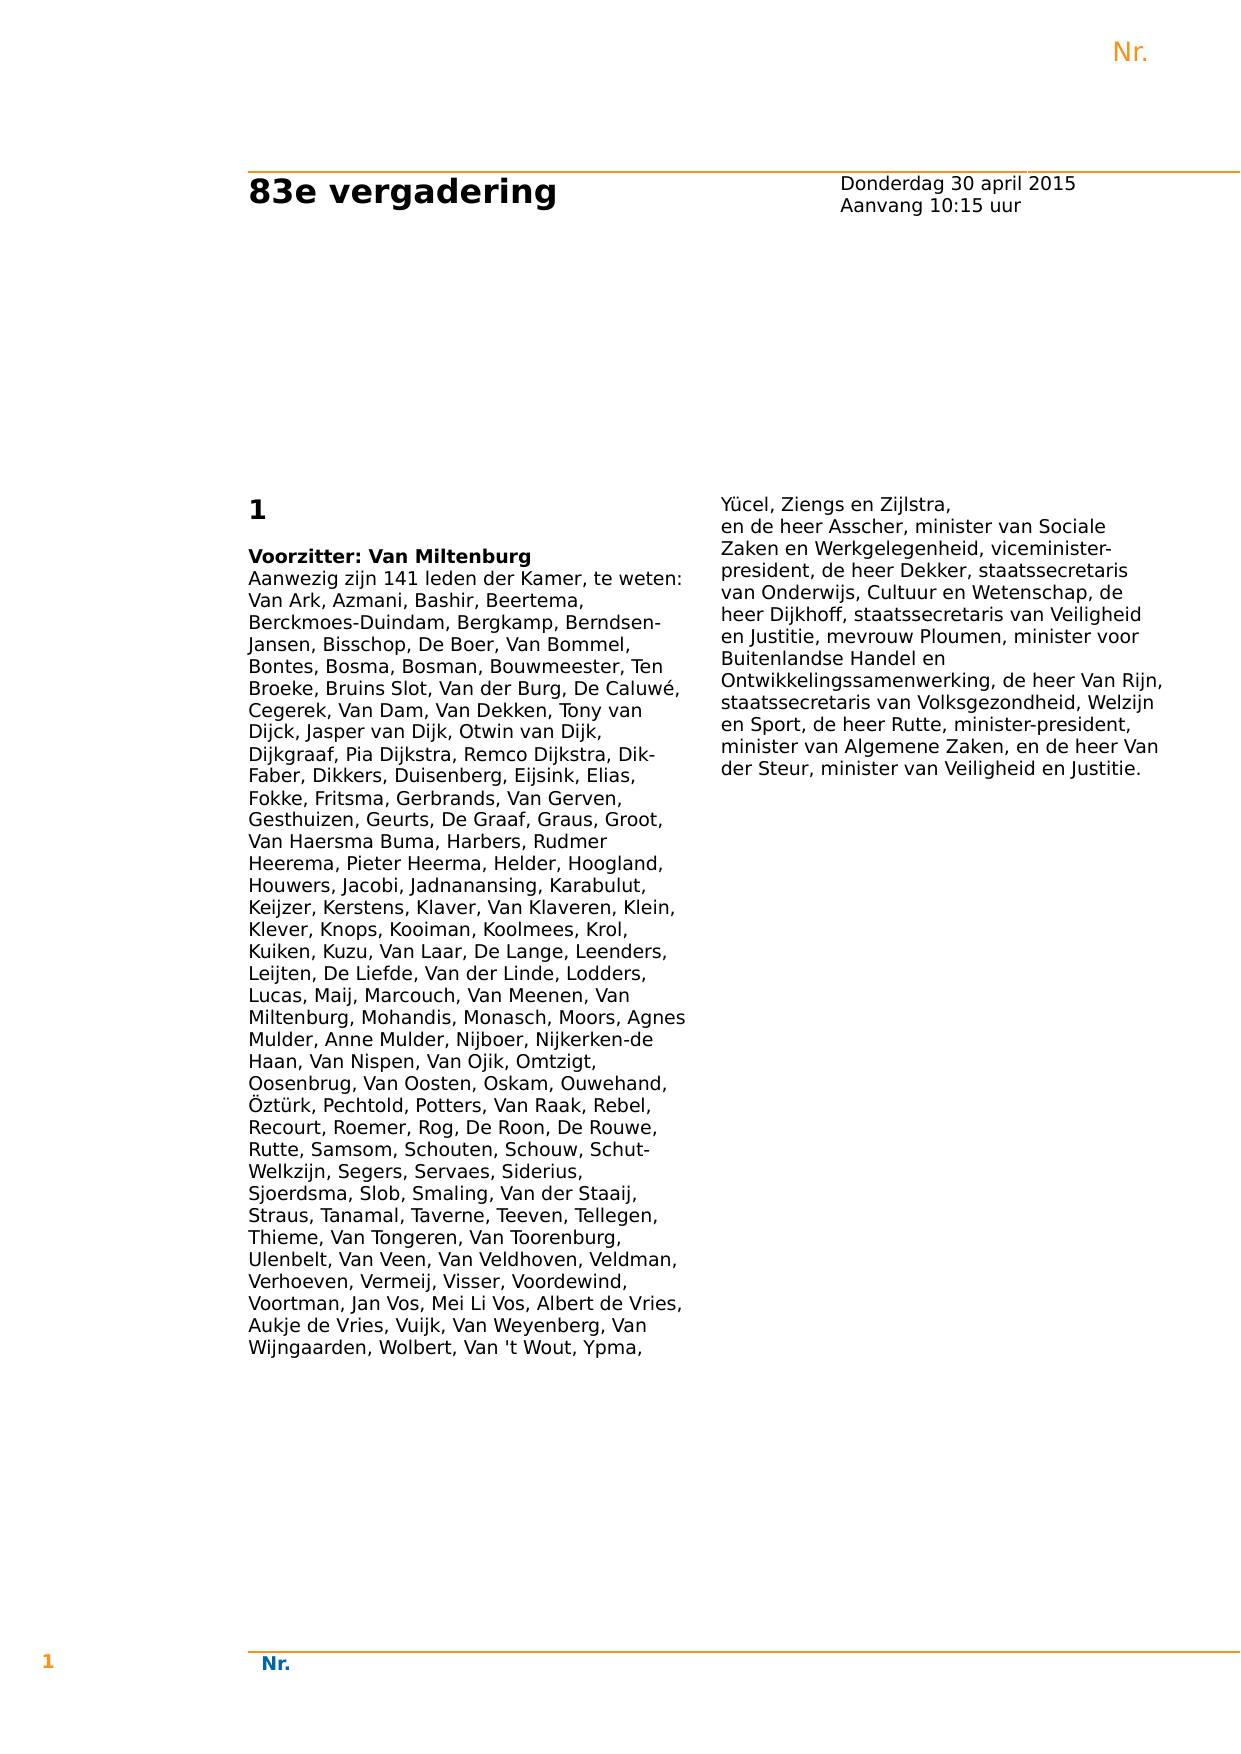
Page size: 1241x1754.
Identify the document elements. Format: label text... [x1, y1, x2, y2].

title 1 [248, 494, 691, 526]
table_cell Aanvang 10:15 uur [840, 195, 1163, 217]
text en de heer Asscher, minister van Sociale Zaken en Werkgelegenheid, viceminister-president, de heer Dekker, staatssecretaris van Onderwijs, Cultuur en Wetenschap, de heer Dijkhoff, staatssecretaris van Veiligheid en Justitie, mevrouw Ploumen, minister voor Buitenlandse Handel en Ontwikkelingssamenwerking, de heer Van Rijn, staatssecretaris van Volksgezondheid, Welzijn en Sport, de heer Rutte, minister-president, minister van Algemene Zaken, en de heer Van der Steur, minister van Veiligheid en Justitie. [721, 516, 1163, 780]
text Van Ark, Azmani, Bashir, Beertema, Berckmoes-Duindam, Bergkamp, Berndsen-Jansen, Bisschop, De Boer, Van Bommel, Bontes, Bosma, Bosman, Bouwmeester, Ten Broeke, Bruins Slot, Van der Burg, De Caluwé, Cegerek, Van Dam, Van Dekken, Tony van Dijck, Jasper van Dijk, Otwin van Dijk, Dijkgraaf, Pia Dijkstra, Remco Dijkstra, Dik-Faber, Dikkers, Duisenberg, Eijsink, Elias, Fokke, Fritsma, Gerbrands, Van Gerven, Gesthuizen, Geurts, De Graaf, Graus, Groot, Van Haersma Buma, Harbers, Rudmer Heerema, Pieter Heerma, Helder, Hoogland, Houwers, Jacobi, Jadnanansing, Karabulut, Keijzer, Kerstens, Klaver, Van Klaveren, Klein, Klever, Knops, Kooiman, Koolmees, Krol, Kuiken, Kuzu, Van Laar, De Lange, Leenders, Leijten, De Liefde, Van der Linde, Lodders, Lucas, Maij, Marcouch, Van Meenen, Van Miltenburg, Mohandis, Monasch, Moors, Agnes Mulder, Anne Mulder, Nijboer, Nijkerken-de Haan, Van Nispen, Van Ojik, Omtzigt, Oosenbrug, Van Oosten, Oskam, Ouwehand, Öztürk, Pechtold, Potters, Van Raak, Rebel, Recourt, Roemer, Rog, De Roon, De Rouwe, Rutte, Samsom, Schouten, Schouw, Schut-Welkzijn, Segers, Servaes, Siderius, Sjoerdsma, Slob, Smaling, Van der Staaij, Straus, Tanamal, Taverne, Teeven, Tellegen, Thieme, Van Tongeren, Van Toorenburg, Ulenbelt, Van Veen, Van Veldhoven, Veldman, Verhoeven, Vermeij, Visser, Voordewind, Voortman, Jan Vos, Mei Li Vos, Albert de Vries, Aukje de Vries, Vuijk, Van Weyenberg, Van Wijngaarden, Wolbert, Van 't Wout, Ypma, [248, 589, 691, 1359]
table_header Donderdag 30 april 2015 [840, 173, 1163, 195]
text Aanwezig zijn 141 leden der Kamer, te weten: [248, 568, 691, 589]
text Voorzitter: Van Miltenburg [248, 546, 691, 568]
table_header 83e vergadering [248, 173, 840, 217]
text Yücel, Ziengs en Zijlstra, [721, 494, 1163, 516]
